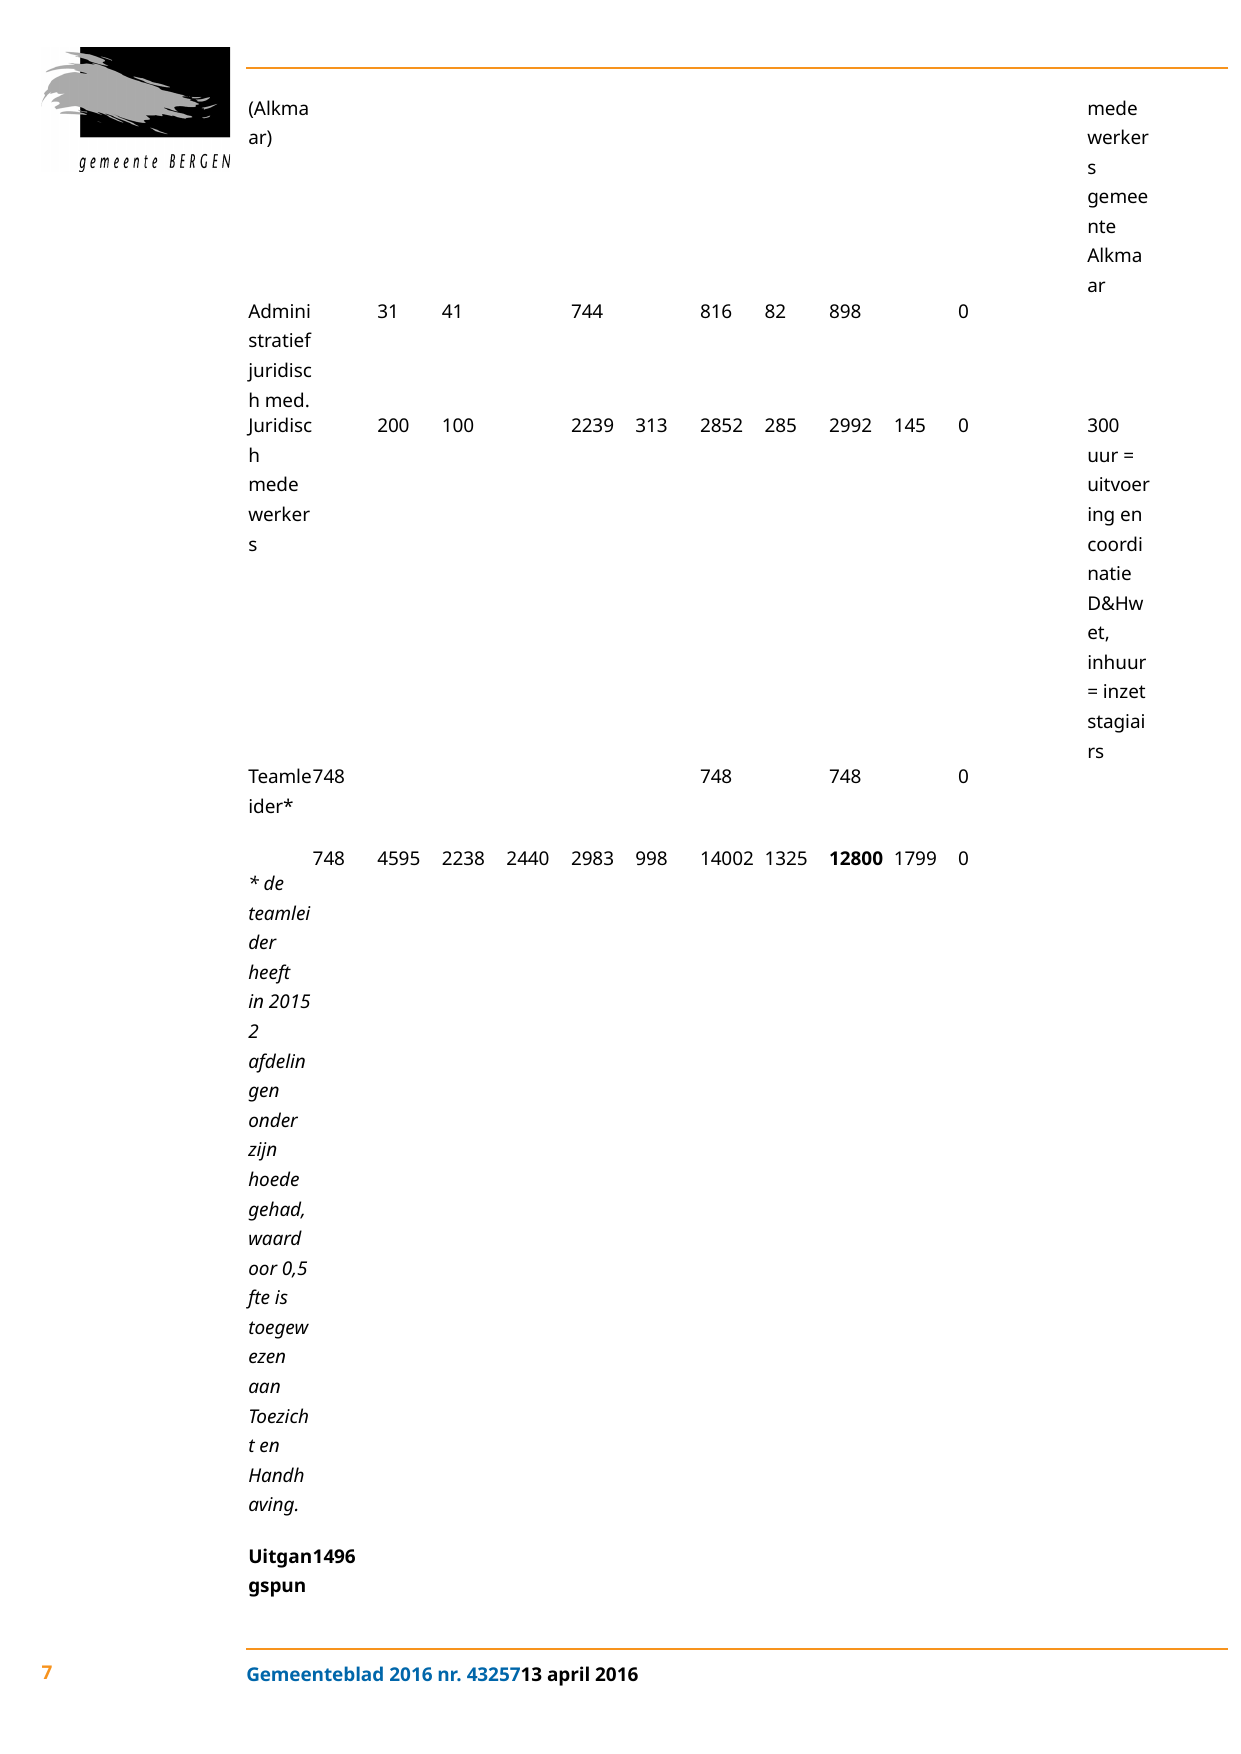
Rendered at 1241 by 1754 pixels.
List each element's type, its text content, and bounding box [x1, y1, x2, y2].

table_cell [313, 870, 377, 1517]
table_cell [958, 95, 1022, 298]
table_cell 816 [700, 298, 764, 412]
table_cell [894, 1518, 958, 1543]
table_cell 313 [635, 413, 700, 764]
table_cell 100 [442, 413, 506, 764]
table_cell [313, 298, 377, 412]
table_cell [894, 298, 958, 412]
table_cell 300 uur = uitvoering en coordinatie D&Hwet, inhuur = inzet stagiairs [1087, 413, 1152, 764]
table_cell [377, 764, 442, 819]
table_cell [506, 95, 571, 298]
table_cell 4595 [377, 845, 442, 870]
table_cell 898 [829, 298, 893, 412]
table_cell Administratief juridisch med. [248, 298, 312, 412]
table_cell 285 [764, 413, 829, 764]
table_cell Uitgangspun [248, 1543, 312, 1598]
table_cell [700, 1543, 764, 1598]
table_cell [313, 95, 377, 298]
table_cell 748 [700, 764, 764, 819]
table_cell 1799 [894, 845, 958, 870]
table_cell [700, 95, 764, 298]
table_cell [506, 1518, 571, 1543]
table_cell [571, 764, 635, 819]
table_cell [700, 1518, 764, 1543]
table_cell [829, 95, 893, 298]
table_cell [635, 1518, 700, 1543]
table_cell [313, 819, 377, 845]
table_cell Teamleider* [248, 764, 312, 819]
table_cell 0 [958, 764, 1022, 819]
table_cell [1023, 1543, 1087, 1598]
table_cell [442, 95, 506, 298]
table_cell 82 [764, 298, 829, 412]
table_cell [1023, 95, 1087, 298]
table_cell [764, 95, 829, 298]
table_cell 145 [894, 413, 958, 764]
table_cell medewerkers gemeente Alkmaar [1087, 95, 1152, 298]
table_cell [958, 1543, 1022, 1598]
table_cell [635, 764, 700, 819]
table_cell 0 [958, 298, 1022, 412]
table_cell [506, 764, 571, 819]
table_cell [894, 819, 958, 845]
table_cell [700, 819, 764, 845]
table_cell [894, 95, 958, 298]
table_cell [635, 819, 700, 845]
table_cell 2440 [506, 845, 571, 870]
table_cell 744 [571, 298, 635, 412]
table_cell 2983 [571, 845, 635, 870]
table_cell [829, 1543, 893, 1598]
table_cell [764, 819, 829, 845]
table_cell 2238 [442, 845, 506, 870]
table_cell [635, 298, 700, 412]
table_cell [506, 819, 571, 845]
table_cell [635, 95, 700, 298]
table_cell [571, 1543, 635, 1598]
table_cell [442, 1543, 506, 1598]
table_cell 0 [958, 413, 1022, 764]
table_cell [894, 764, 958, 819]
table_cell [248, 819, 312, 845]
table_cell [1087, 764, 1152, 819]
table_cell 1496 [313, 1543, 377, 1598]
picture [41, 47, 231, 172]
table_cell [764, 1543, 829, 1598]
table_cell [1023, 413, 1087, 764]
table_cell [958, 819, 1022, 845]
table_cell [1023, 764, 1087, 819]
table_cell [442, 819, 506, 845]
table_cell [313, 1518, 377, 1543]
table_cell [377, 95, 442, 298]
table_cell 2239 [571, 413, 635, 764]
table_cell [1023, 1518, 1087, 1543]
table_cell [894, 1543, 958, 1598]
table_cell 998 [635, 845, 700, 870]
table_cell [377, 1543, 442, 1598]
table_cell [1023, 298, 1087, 412]
table_cell 200 [377, 413, 442, 764]
table_cell * de teamleider heeft in 2015 2 afdelingen onder zijn hoede gehad, waardoor 0,5 fte is toegewezen aan Toezicht en Handhaving. [248, 870, 312, 1517]
table_cell [571, 819, 635, 845]
table_cell 1325 [764, 845, 829, 870]
table_cell [1087, 1518, 1152, 1543]
table_cell [571, 95, 635, 298]
table_cell 748 [313, 845, 377, 870]
table_cell [506, 298, 571, 412]
table_cell [377, 1518, 442, 1543]
table_cell [764, 764, 829, 819]
table_cell [571, 1518, 635, 1543]
table_cell [958, 1518, 1022, 1543]
table_cell 748 [313, 764, 377, 819]
table_cell [1023, 845, 1087, 870]
table_cell 14002 [700, 845, 764, 870]
table_cell 12800 [829, 845, 893, 870]
table_cell 31 [377, 298, 442, 412]
table_cell 2852 [700, 413, 764, 764]
table_cell 41 [442, 298, 506, 412]
table_cell [313, 413, 377, 764]
table_cell [248, 1518, 312, 1543]
table_cell [829, 1518, 893, 1543]
table_cell [442, 764, 506, 819]
table_cell Juridisch medewerkers [248, 413, 312, 764]
table_cell [635, 1543, 700, 1598]
table_cell (Alkmaar) [248, 95, 312, 298]
table_cell [1087, 819, 1152, 845]
table_cell [506, 413, 571, 764]
table_cell [829, 819, 893, 845]
table_cell [1087, 845, 1152, 870]
table_cell [442, 1518, 506, 1543]
table_cell 0 [958, 845, 1022, 870]
table_cell [1087, 298, 1152, 412]
table_cell [248, 845, 312, 870]
table_cell [1023, 819, 1087, 845]
table_cell [506, 1543, 571, 1598]
table_cell [1087, 1543, 1152, 1598]
table_cell 2992 [829, 413, 893, 764]
table_cell [377, 819, 442, 845]
table_cell [764, 1518, 829, 1543]
table_cell 748 [829, 764, 893, 819]
